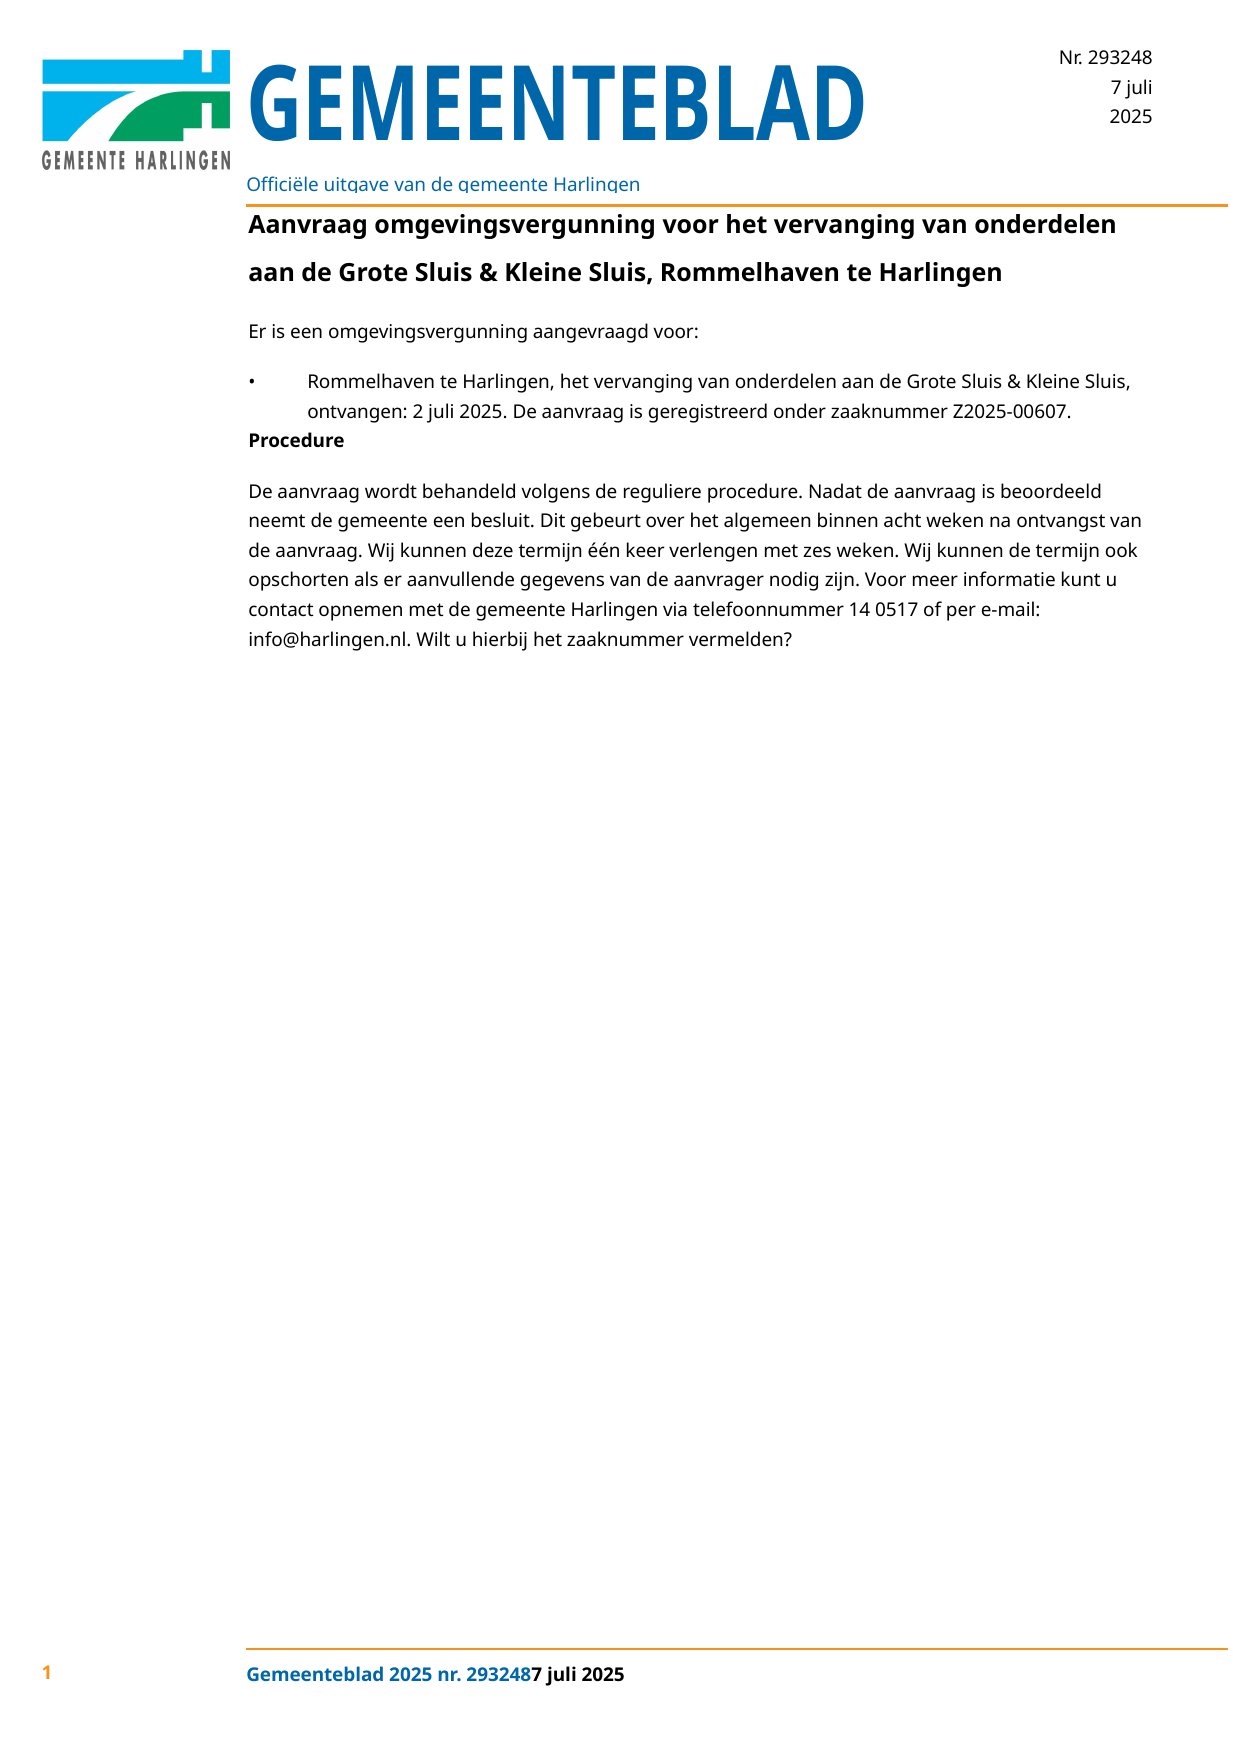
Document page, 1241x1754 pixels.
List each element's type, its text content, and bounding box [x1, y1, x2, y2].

list Rommelhaven te Harlingen, het vervanging van onderdelen aan de Grote Sluis & Kleine Sluis, ontvangen: 2 juli 2025. De aanvraag is geregistreerd onder zaaknummer Z2025-00607. [248, 368, 1152, 424]
picture [41, 47, 231, 172]
text De aanvraag wordt behandeld volgens de reguliere procedure. Nadat de aanvraag is beoordeeld neemt de gemeente een besluit. Dit gebeurt over het algemeen binnen acht weken na ontvangst van de aanvraag. Wij kunnen deze termijn één keer verlengen met zes weken. Wij kunnen de termijn ook opschorten als er aanvullende gegevens van de aanvrager nodig zijn. Voor meer informatie kunt u contact opnemen met de gemeente Harlingen via telefoonnummer 14 0517 of per e-mail: info@harlingen.nl. Wilt u hierbij het zaaknummer vermelden? [248, 478, 1152, 652]
text Er is een omgevingsvergunning aangevraagd voor: [248, 318, 1152, 344]
text Aanvraag omgevingsvergunning voor het vervanging van onderdelen aan de Grote Sluis & Kleine Sluis, Rommelhaven te Harlingen [248, 207, 1152, 288]
text Procedure [248, 427, 1152, 453]
